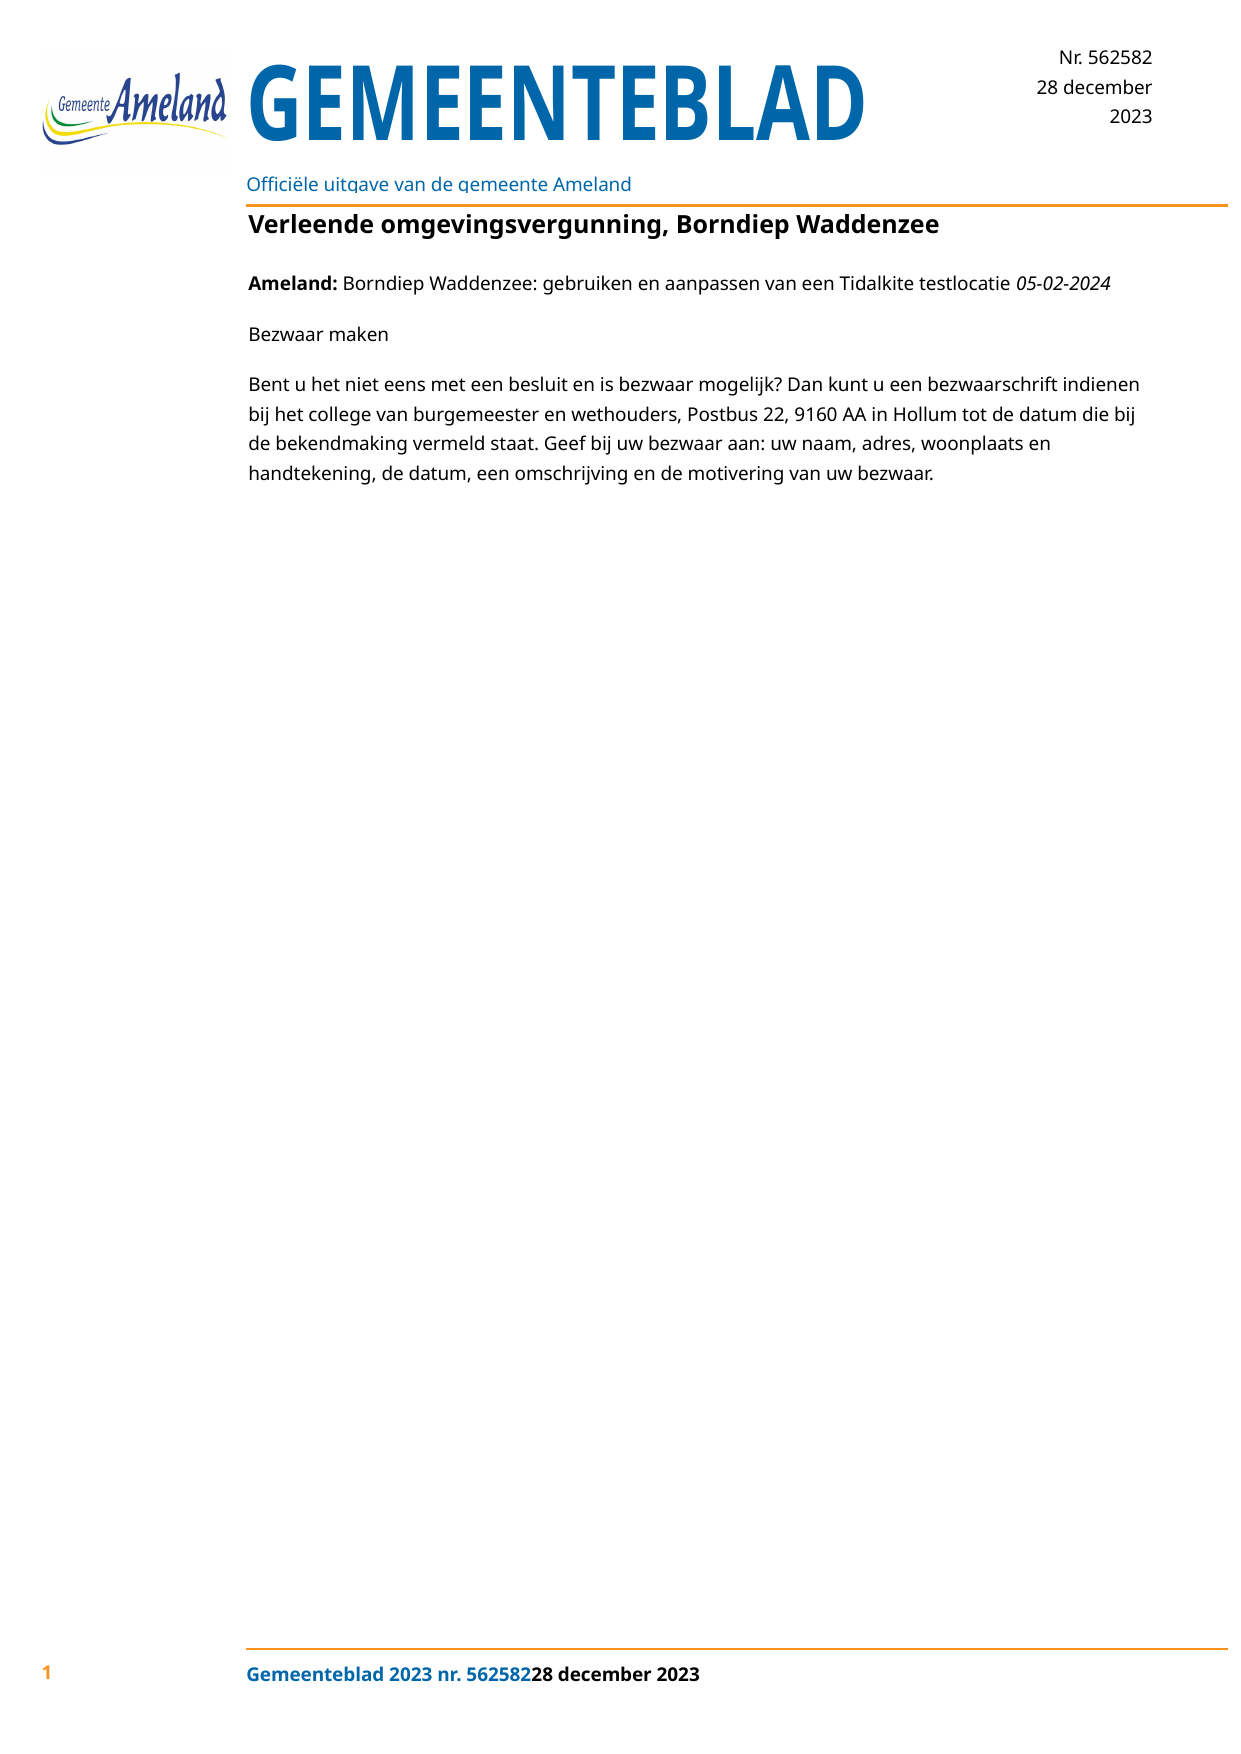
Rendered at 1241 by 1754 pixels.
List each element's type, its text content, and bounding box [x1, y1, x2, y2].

text Bezwaar maken [248, 321, 1152, 346]
text Ameland: Borndiep Waddenzee: gebruiken en aanpassen van een Tidalkite testlocatie 05-02-2024 [248, 270, 1152, 296]
picture [41, 47, 231, 172]
text Verleende omgevingsvergunning, Borndiep Waddenzee [248, 207, 1152, 241]
text Bent u het niet eens met een besluit en is bezwaar mogelijk? Dan kunt u een bezwaarschrift indienen bij het college van burgemeester en wethouders, Postbus 22, 9160 AA in Hollum tot de datum die bij de bekendmaking vermeld staat. Geef bij uw bezwaar aan: uw naam, adres, woonplaats en handtekening, de datum, een omschrijving en de motivering van uw bezwaar. [248, 371, 1152, 486]
